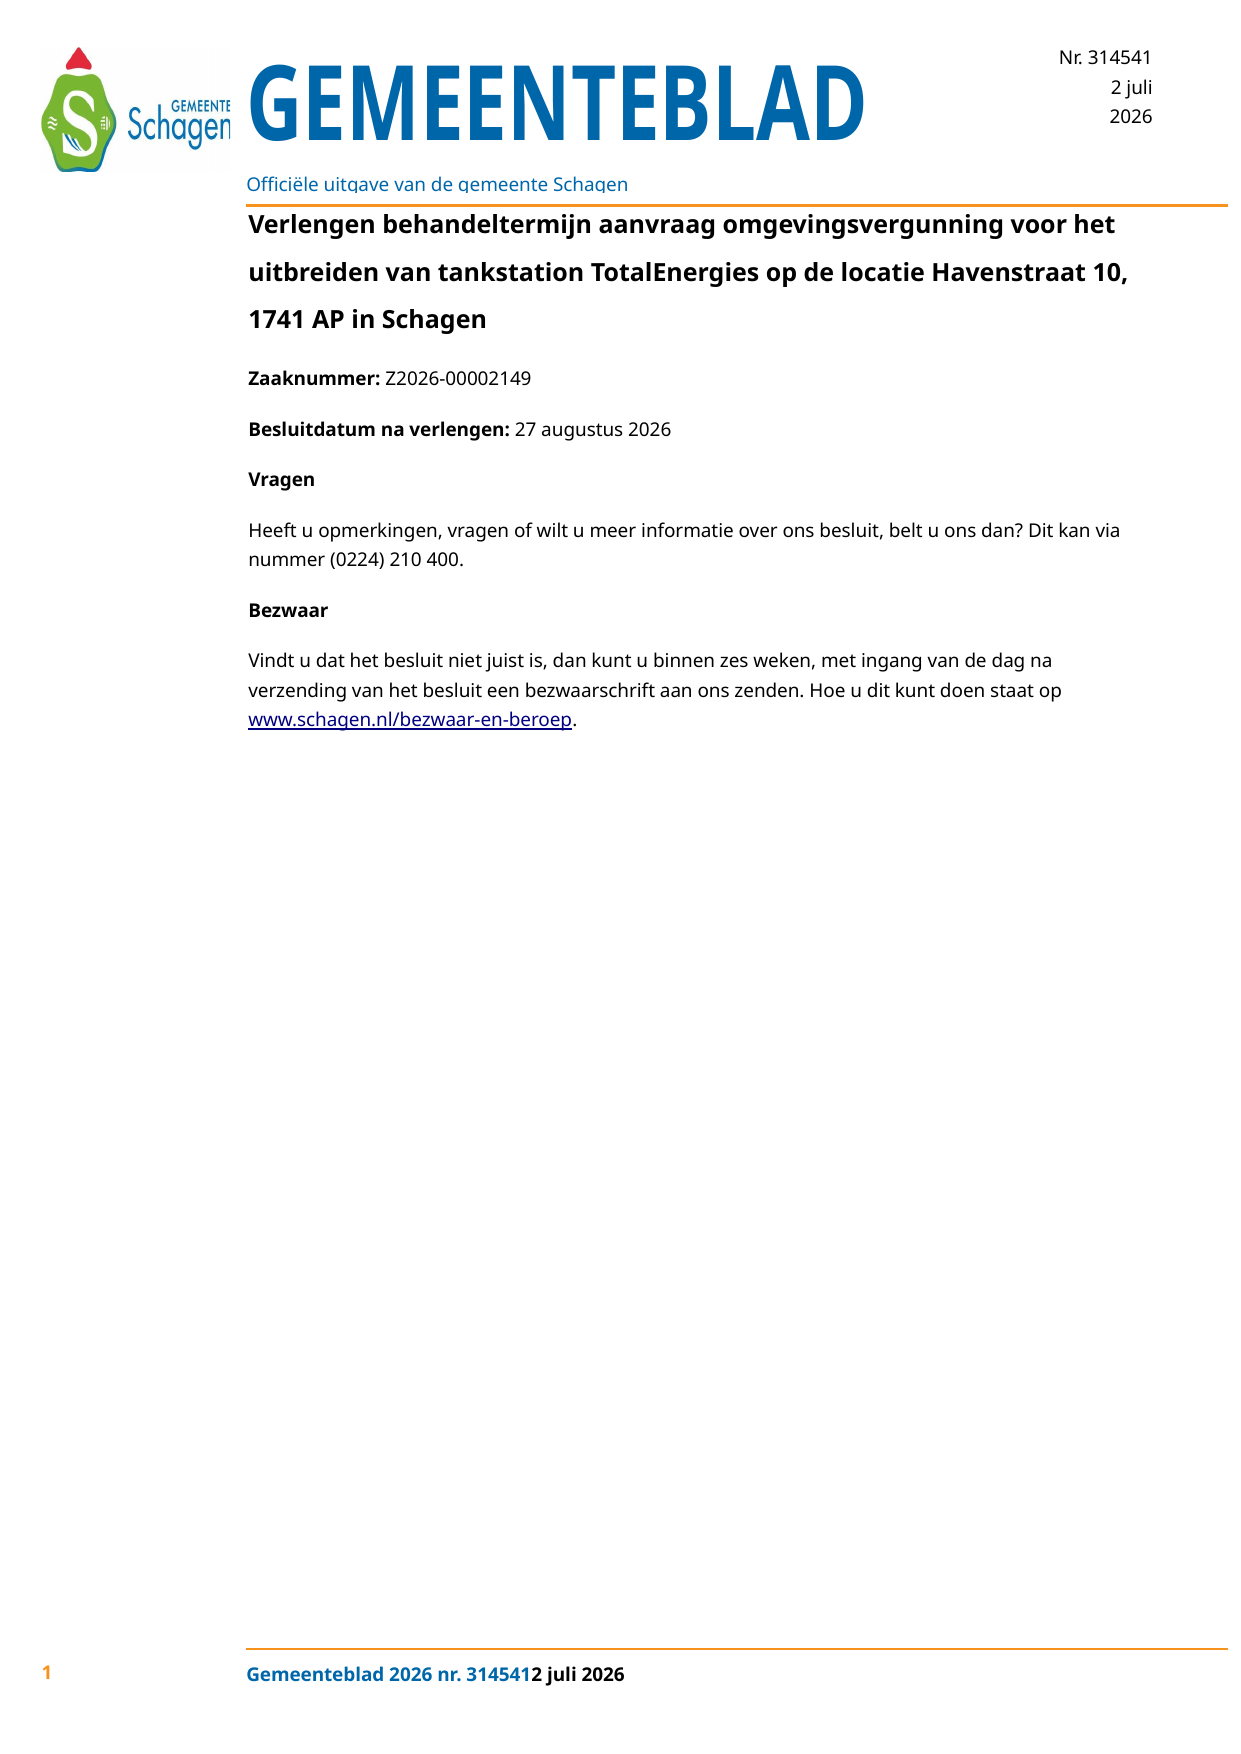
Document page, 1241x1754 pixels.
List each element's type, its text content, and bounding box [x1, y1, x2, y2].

text Vindt u dat het besluit niet juist is, dan kunt u binnen zes weken, met ingang van de dag na verzending van het besluit een bezwaarschrift aan ons zenden. Hoe u dit kunt doen staat op www.schagen.nl/bezwaar-en-beroep. [248, 647, 1152, 732]
text Besluitdatum na verlengen: 27 augustus 2026 [248, 416, 1152, 442]
text Heeft u opmerkingen, vragen of wilt u meer informatie over ons besluit, belt u ons dan? Dit kan via nummer (0224) 210 400. [248, 517, 1152, 572]
picture [41, 47, 231, 172]
text Verlengen behandeltermijn aanvraag omgevingsvergunning voor het uitbreiden van tankstation TotalEnergies op de locatie Havenstraat 10, 1741 AP in Schagen [248, 207, 1152, 336]
text Bezwaar [248, 597, 1152, 622]
text Vragen [248, 466, 1152, 492]
text Zaaknummer: Z2026-00002149 [248, 366, 1152, 391]
